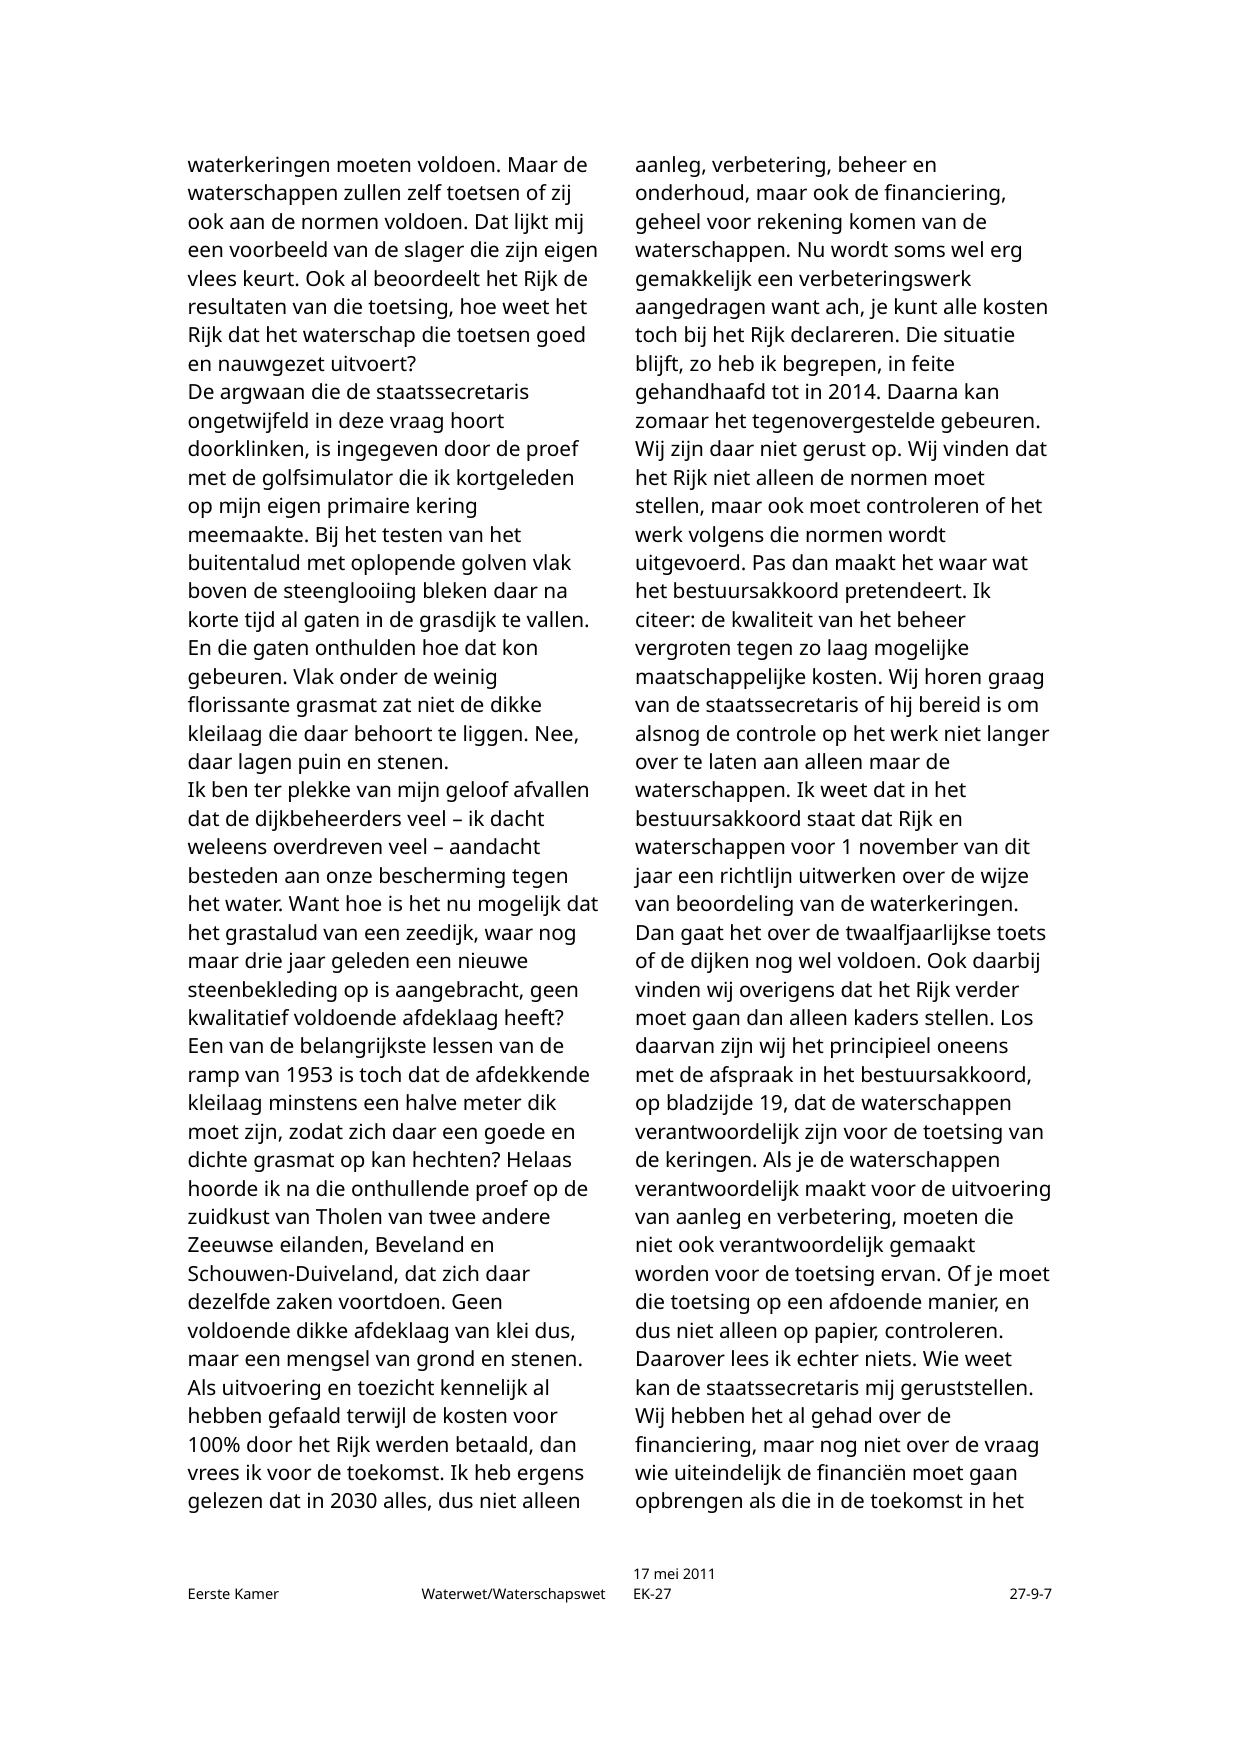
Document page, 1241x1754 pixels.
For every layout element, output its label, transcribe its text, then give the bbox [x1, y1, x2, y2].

text Ik ben ter plekke van mijn geloof afvallen dat de dijkbeheerders veel – ik dacht weleens overdreven veel – aandacht besteden aan onze bescherming tegen het water. Want hoe is het nu mogelijk dat het grastalud van een zeedijk, waar nog maar drie jaar geleden een nieuwe steenbekleding op is aangebracht, geen kwalitatief voldoende afdeklaag heeft? Een van de belangrijkste lessen van de ramp van 1953 is toch dat de afdekkende kleilaag minstens een halve meter dik moet zijn, zodat zich daar een goede en dichte grasmat op kan hechten? Helaas hoorde ik na die onthullende proef op de zuidkust van Tholen van twee andere Zeeuwse eilanden, Beveland en Schouwen-Duiveland, dat zich daar dezelfde zaken voortdoen. Geen voldoende dikke afdeklaag van klei dus, maar een mengsel van grond en stenen. [187, 776, 605, 1373]
text De argwaan die de staatssecretaris ongetwijfeld in deze vraag hoort doorklinken, is ingegeven door de proef met de golfsimulator die ik kortgeleden op mijn eigen primaire kering meemaakte. Bij het testen van het buitentalud met oplopende golven vlak boven de steenglooiing bleken daar na korte tijd al gaten in de grasdijk te vallen. En die gaten onthulden hoe dat kon gebeuren. Vlak onder de weinig florissante grasmat zat niet de dikke kleilaag die daar behoort te liggen. Nee, daar lagen puin en stenen. [187, 377, 605, 776]
text Als uitvoering en toezicht kennelijk al hebben gefaald terwijl de kosten voor 100% door het Rijk werden betaald, dan vrees ik voor de toekomst. Ik heb ergens gelezen dat in 2030 alles, dus niet alleen [187, 1373, 605, 1515]
text aanleg, verbetering, beheer en onderhoud, maar ook de financiering, geheel voor rekening komen van de waterschappen. Nu wordt soms wel erg gemakkelijk een verbeteringswerk aangedragen want ach, je kunt alle kosten toch bij het Rijk declareren. Die situatie blijft, zo heb ik begrepen, in feite gehandhaafd tot in 2014. Daarna kan zomaar het tegenovergestelde gebeuren. Wij zijn daar niet gerust op. Wij vinden dat het Rijk niet alleen de normen moet stellen, maar ook moet controleren of het werk volgens die normen wordt uitgevoerd. Pas dan maakt het waar wat het bestuursakkoord pretendeert. Ik citeer: de kwaliteit van het beheer vergroten tegen zo laag mogelijke maatschappelijke kosten. Wij horen graag van de staatssecretaris of hij bereid is om alsnog de controle op het werk niet langer over te laten aan alleen maar de waterschappen. Ik weet dat in het bestuursakkoord staat dat Rijk en waterschappen voor 1 november van dit jaar een richtlijn uitwerken over de wijze van beoordeling van de waterkeringen. Dan gaat het over de twaalfjaarlijkse toets of de dijken nog wel voldoen. Ook daarbij vinden wij overigens dat het Rijk verder moet gaan dan alleen kaders stellen. Los daarvan zijn wij het principieel oneens met de afspraak in het bestuursakkoord, op bladzijde 19, dat de waterschappen verantwoordelijk zijn voor de toetsing van de keringen. Als je de waterschappen verantwoordelijk maakt voor de uitvoering van aanleg en verbetering, moeten die niet ook verantwoordelijk gemaakt worden voor de toetsing ervan. Of je moet die toetsing op een afdoende manier, en dus niet alleen op papier, controleren. Daarover lees ik echter niets. Wie weet kan de staatssecretaris mij geruststellen. [635, 150, 1053, 1401]
text waterkeringen moeten voldoen. Maar de waterschappen zullen zelf toetsen of zij ook aan de normen voldoen. Dat lijkt mij een voorbeeld van de slager die zijn eigen vlees keurt. Ook al beoordeelt het Rijk de resultaten van die toetsing, hoe weet het Rijk dat het waterschap die toetsen goed en nauwgezet uitvoert? [187, 150, 605, 377]
text Wij hebben het al gehad over de financiering, maar nog niet over de vraag wie uiteindelijk de financiën moet gaan opbrengen als die in de toekomst in het [635, 1401, 1053, 1515]
